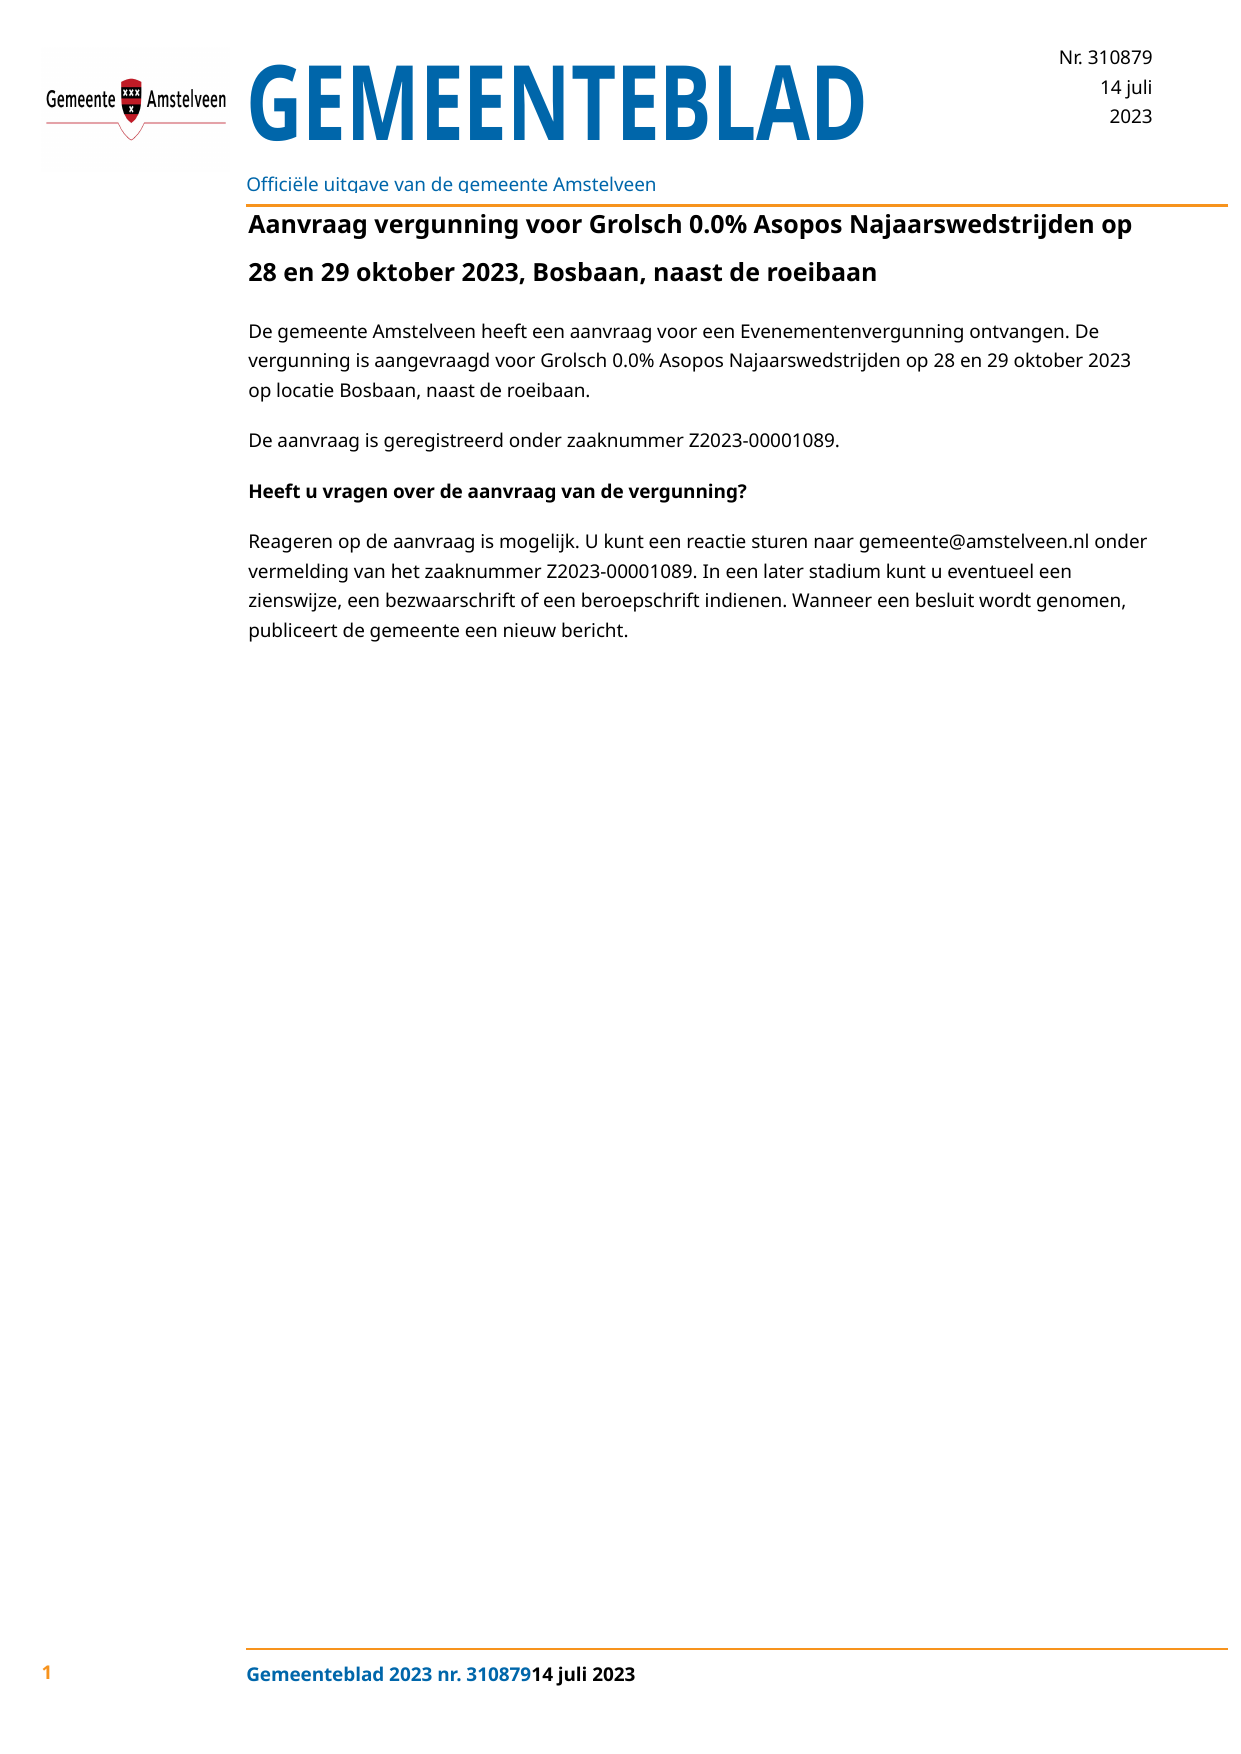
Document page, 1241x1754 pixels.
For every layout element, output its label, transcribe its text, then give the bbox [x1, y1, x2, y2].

text De aanvraag is geregistreerd onder zaaknummer Z2023-00001089. [248, 427, 1152, 453]
text Heeft u vragen over de aanvraag van de vergunning? [248, 478, 1152, 504]
text Reageren op de aanvraag is mogelijk. U kunt een reactie sturen naar gemeente@amstelveen.nl onder vermelding van het zaaknummer Z2023-00001089. In een later stadium kunt u eventueel een zienswijze, een bezwaarschrift of een beroepschrift indienen. Wanneer een besluit wordt genomen, publiceert de gemeente een nieuw bericht. [248, 528, 1152, 643]
picture [41, 47, 231, 172]
text De gemeente Amstelveen heeft een aanvraag voor een Evenementenvergunning ontvangen. De vergunning is aangevraagd voor Grolsch 0.0% Asopos Najaarswedstrijden op 28 en 29 oktober 2023 op locatie Bosbaan, naast de roeibaan. [248, 318, 1152, 403]
text Aanvraag vergunning voor Grolsch 0.0% Asopos Najaarswedstrijden op 28 en 29 oktober 2023, Bosbaan, naast de roeibaan [248, 207, 1152, 288]
